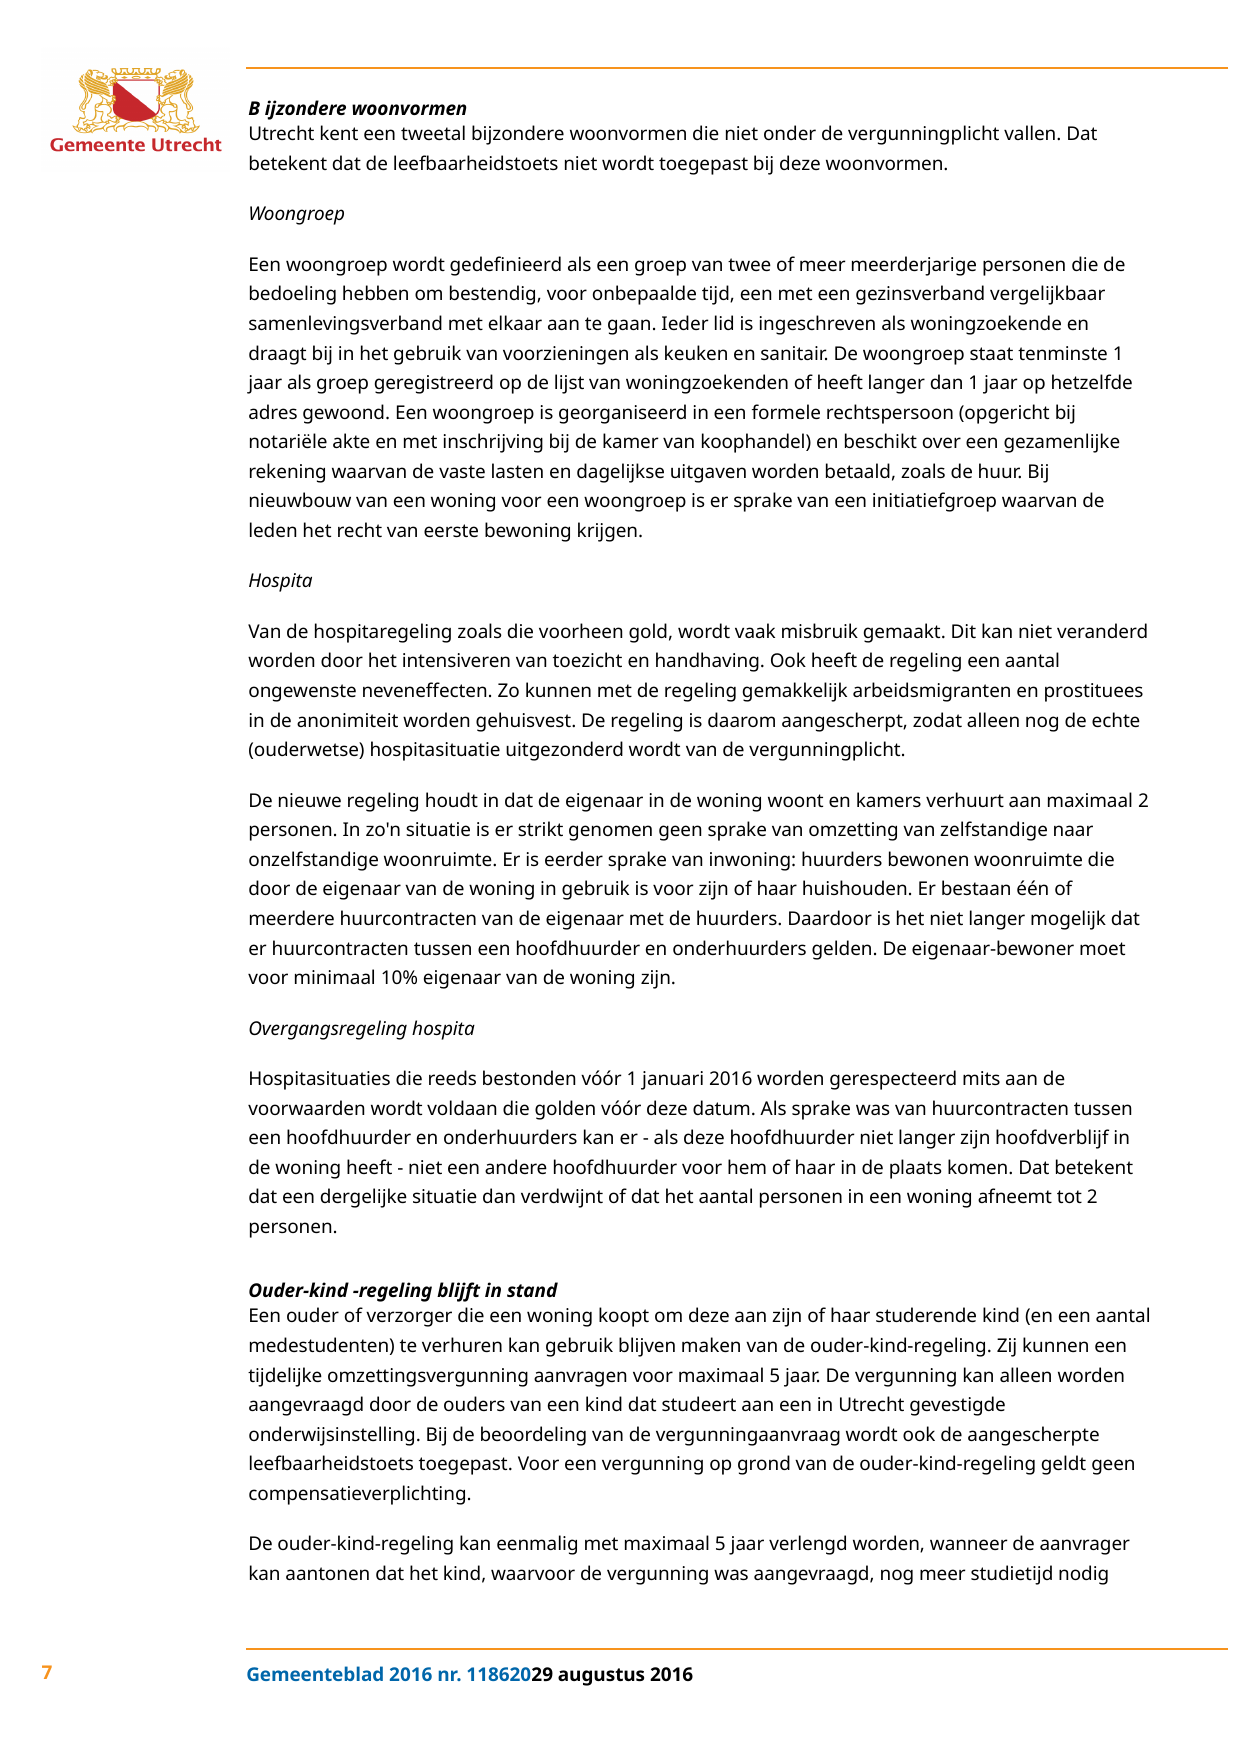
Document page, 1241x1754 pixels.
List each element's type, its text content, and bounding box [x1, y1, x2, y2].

text Hospitasituaties die reeds bestonden vóór 1 januari 2016 worden gerespecteerd mits aan de voorwaarden wordt voldaan die golden vóór deze datum. Als sprake was van huurcontracten tussen een hoofdhuurder en onderhuurders kan er - als deze hoofdhuurder niet langer zijn hoofdverblijf in de woning heeft - niet een andere hoofdhuurder voor hem of haar in de plaats komen. Dat betekent dat een dergelijke situatie dan verdwijnt of dat het aantal personen in een woning afneemt tot 2 personen. [248, 1065, 1152, 1239]
text De ouder-kind-regeling kan eenmalig met maximaal 5 jaar verlengd worden, wanneer de aanvrager kan aantonen dat het kind, waarvoor de vergunning was aangevraagd, nog meer studietijd nodig [248, 1531, 1152, 1586]
text Een ouder of verzorger die een woning koopt om deze aan zijn of haar studerende kind (en een aantal medestudenten) te verhuren kan gebruik blijven maken van de ouder-kind-regeling. Zij kunnen een tijdelijke omzettingsvergunning aanvragen voor maximaal 5 jaar. De vergunning kan alleen worden aangevraagd door de ouders van een kind dat studeert aan een in Utrecht gevestigde onderwijsinstelling. Bij de beoordeling van de vergunningaanvraag wordt ook de aangescherpte leefbaarheidstoets toegepast. Voor een vergunning op grond van de ouder-kind-regeling geldt geen compensatieverplichting. [248, 1303, 1152, 1506]
text Hospita [248, 568, 1152, 593]
text Overgangsregeling hospita [248, 1015, 1152, 1040]
text Woongroep [248, 201, 1152, 226]
text Ouder-kind -regeling blijft in stand [248, 1277, 1152, 1303]
text Een woongroep wordt gedefinieerd als een groep van twee of meer meerderjarige personen die de bedoeling hebben om bestendig, voor onbepaalde tijd, een met een gezinsverband vergelijkbaar samenlevingsverband met elkaar aan te gaan. Ieder lid is ingeschreven als woningzoekende en draagt bij in het gebruik van voorzieningen als keuken en sanitair. De woongroep staat tenminste 1 jaar als groep geregistreerd op de lijst van woningzoekenden of heeft langer dan 1 jaar op hetzelfde adres gewoond. Een woongroep is georganiseerd in een formele rechtspersoon (opgericht bij notariële akte en met inschrijving bij de kamer van koophandel) en beschikt over een gezamenlijke rekening waarvan de vaste lasten en dagelijkse uitgaven worden betaald, zoals de huur. Bij nieuwbouw van een woning voor een woongroep is er sprake van een initiatiefgroep waarvan de leden het recht van eerste bewoning krijgen. [248, 251, 1152, 543]
text De nieuwe regeling houdt in dat de eigenaar in de woning woont en kamers verhuurt aan maximaal 2 personen. In zo'n situatie is er strikt genomen geen sprake van omzetting van zelfstandige naar onzelfstandige woonruimte. Er is eerder sprake van inwoning: huurders bewonen woonruimte die door de eigenaar van de woning in gebruik is voor zijn of haar huishouden. Er bestaan één of meerdere huurcontracten van de eigenaar met de huurders. Daardoor is het niet langer mogelijk dat er huurcontracten tussen een hoofdhuurder en onderhuurders gelden. De eigenaar-bewoner moet voor minimaal 10% eigenaar van de woning zijn. [248, 787, 1152, 990]
text Utrecht kent een tweetal bijzondere woonvormen die niet onder de vergunningplicht vallen. Dat betekent dat de leefbaarheidstoets niet wordt toegepast bij deze woonvormen. [248, 121, 1152, 176]
text B ijzondere woonvormen [248, 95, 1152, 121]
text Van de hospitaregeling zoals die voorheen gold, wordt vaak misbruik gemaakt. Dit kan niet veranderd worden door het intensiveren van toezicht en handhaving. Ook heeft de regeling een aantal ongewenste neveneffecten. Zo kunnen met de regeling gemakkelijk arbeidsmigranten en prostituees in de anonimiteit worden gehuisvest. De regeling is daarom aangescherpt, zodat alleen nog de echte (ouderwetse) hospitasituatie uitgezonderd wordt van de vergunningplicht. [248, 618, 1152, 762]
picture [41, 47, 231, 172]
